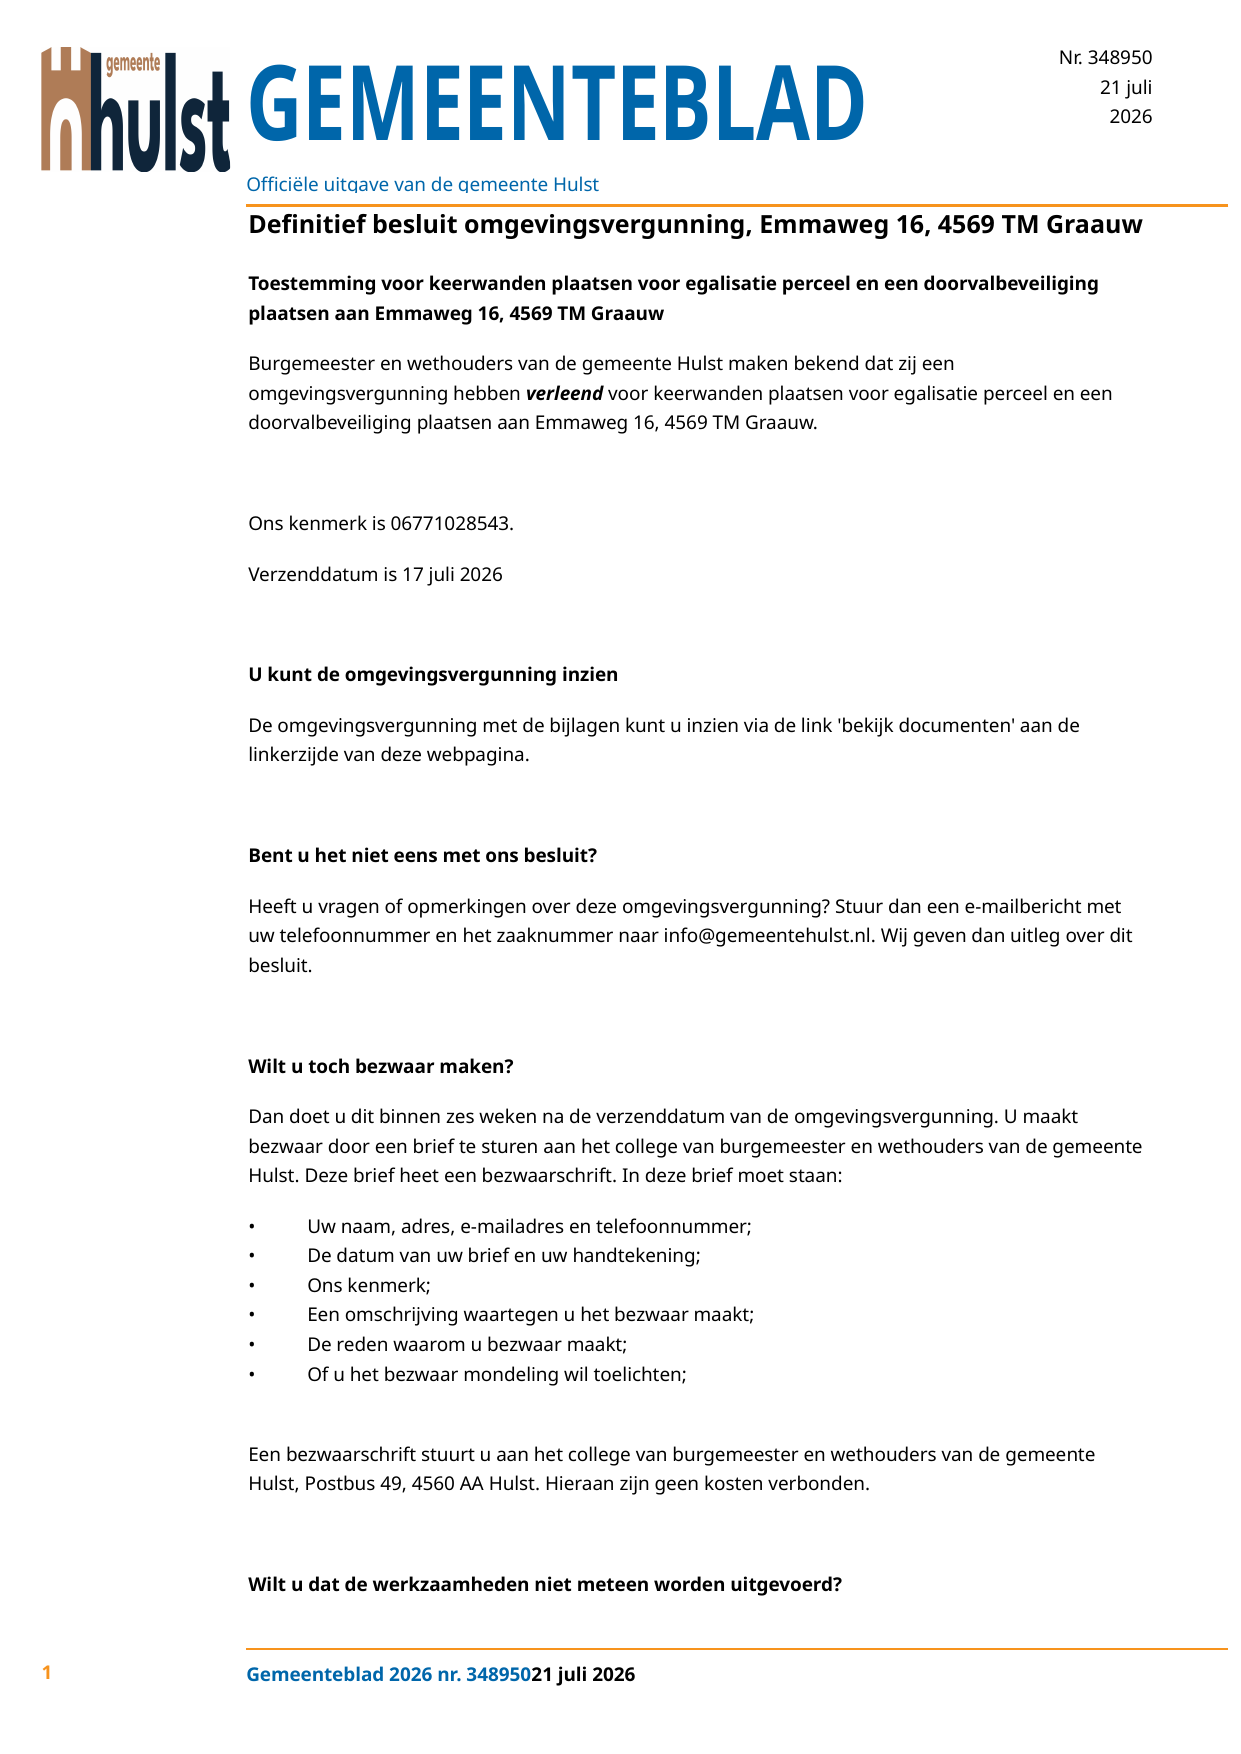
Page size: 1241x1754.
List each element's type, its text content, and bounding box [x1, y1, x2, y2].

list Uw naam, adres, e-mailadres en telefoonnummer; [248, 1213, 1152, 1238]
text Heeft u vragen of opmerkingen over deze omgevingsvergunning? Stuur dan een e-mailbericht met uw telefoonnummer en het zaaknummer naar info@gemeentehulst.nl. Wij geven dan uitleg over dit besluit. [248, 893, 1152, 978]
text Verzenddatum is 17 juli 2026 [248, 561, 1152, 586]
text De omgevingsvergunning met de bijlagen kunt u inzien via de link 'bekijk documenten' aan de linkerzijde van deze webpagina. [248, 712, 1152, 767]
list Een omschrijving waartegen u het bezwaar maakt; [248, 1302, 1152, 1327]
text U kunt de omgevingsvergunning inzien [248, 662, 1152, 687]
text Wilt u toch bezwaar maken? [248, 1053, 1152, 1078]
list Ons kenmerk; [248, 1272, 1152, 1298]
picture [41, 47, 231, 172]
text Wilt u dat de werkzaamheden niet meteen worden uitgevoerd? [248, 1571, 1152, 1597]
text Dan doet u dit binnen zes weken na de verzenddatum van de omgevingsvergunning. U maakt bezwaar door een brief te sturen aan het college van burgemeester en wethouders van de gemeente Hulst. Deze brief heet een bezwaarschrift. In deze brief moet staan: [248, 1103, 1152, 1188]
list De reden waarom u bezwaar maakt; [248, 1331, 1152, 1357]
list Of u het bezwaar mondeling wil toelichten; [248, 1361, 1152, 1386]
text Een bezwaarschrift stuurt u aan het college van burgemeester en wethouders van de gemeente Hulst, Postbus 49, 4560 AA Hulst. Hieraan zijn geen kosten verbonden. [248, 1441, 1152, 1496]
text Toestemming voor keerwanden plaatsen voor egalisatie perceel en een doorvalbeveiliging plaatsen aan Emmaweg 16, 4569 TM Graauw [248, 270, 1152, 326]
list De datum van uw brief en uw handtekening; [248, 1242, 1152, 1268]
text Burgemeester en wethouders van de gemeente Hulst maken bekend dat zij een omgevingsvergunning hebben verleend voor keerwanden plaatsen voor egalisatie perceel en een doorvalbeveiliging plaatsen aan Emmaweg 16, 4569 TM Graauw. [248, 350, 1152, 435]
text Definitief besluit omgevingsvergunning, Emmaweg 16, 4569 TM Graauw [248, 207, 1152, 241]
text Ons kenmerk is 06771028543. [248, 510, 1152, 536]
text Bent u het niet eens met ons besluit? [248, 842, 1152, 868]
